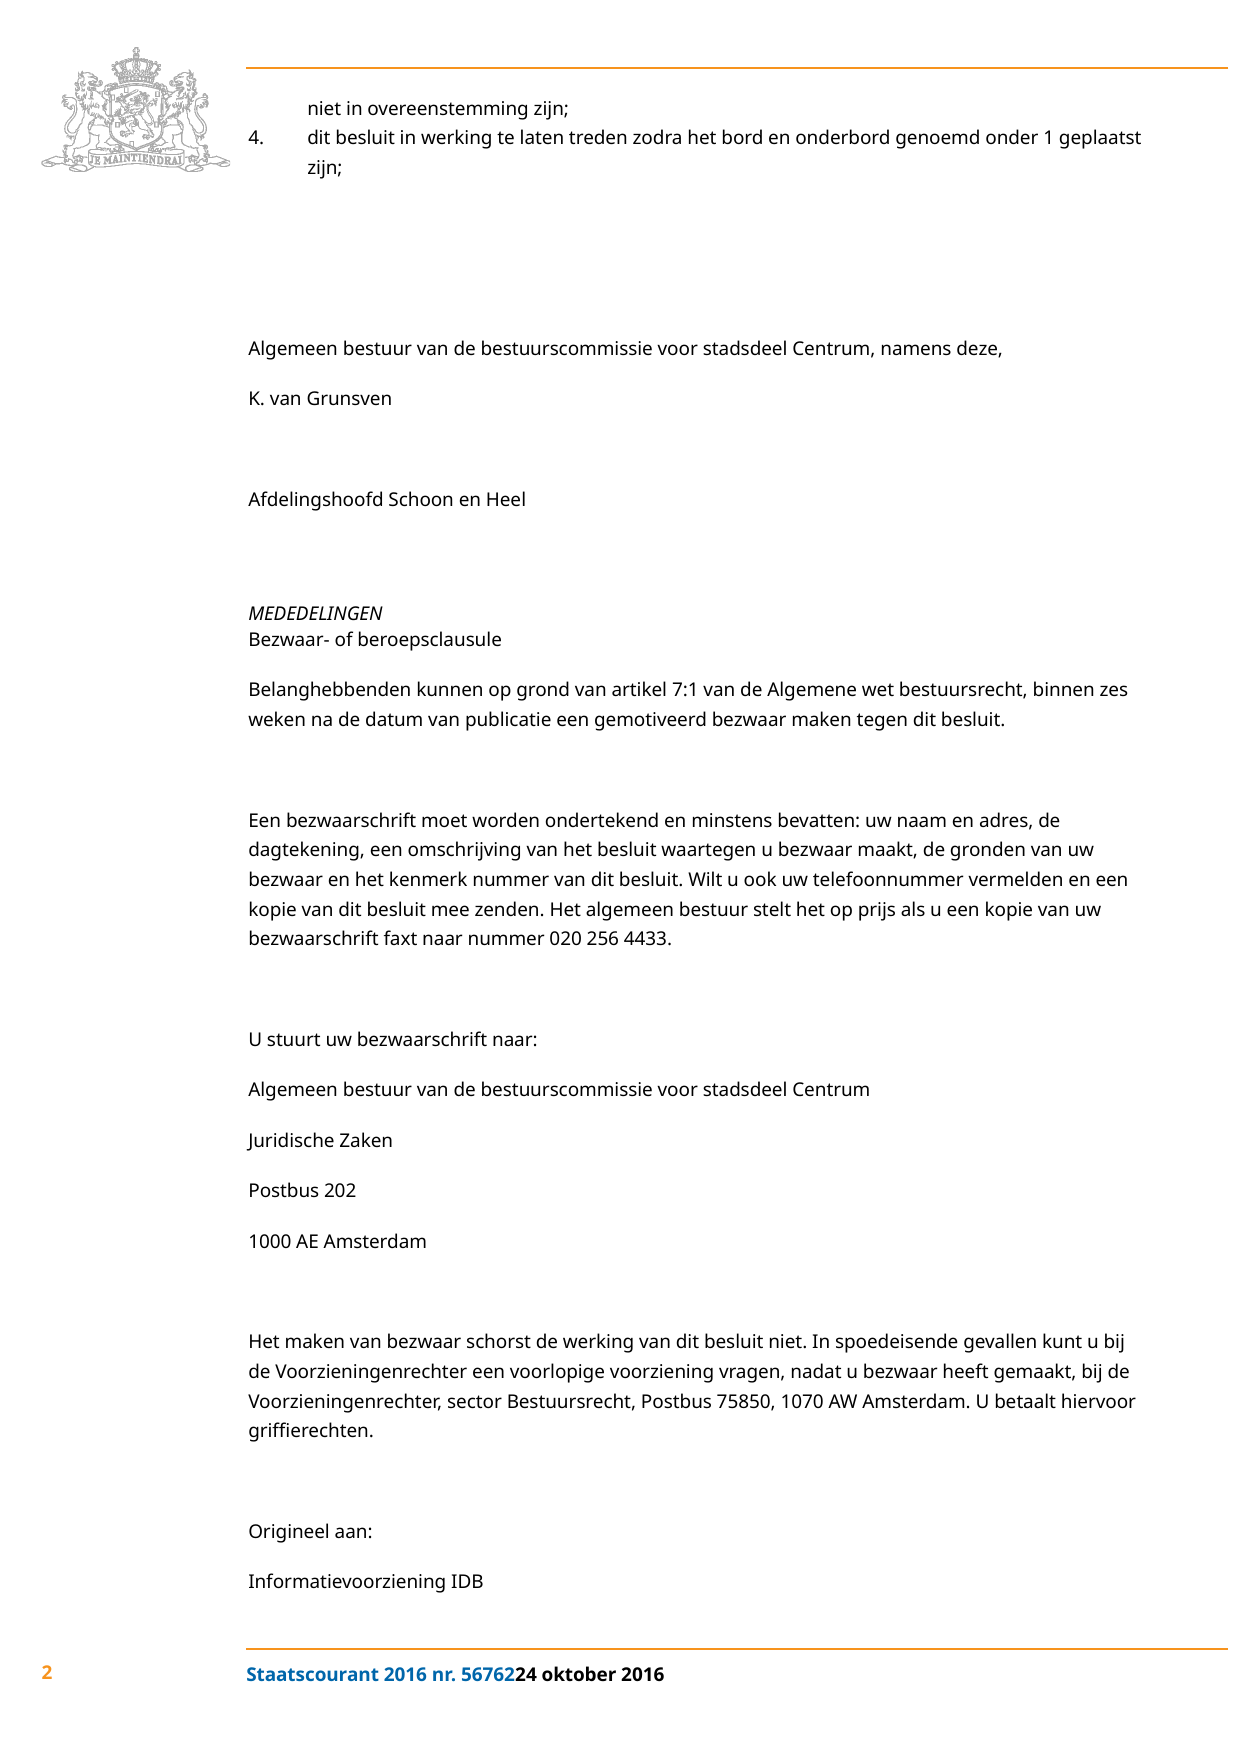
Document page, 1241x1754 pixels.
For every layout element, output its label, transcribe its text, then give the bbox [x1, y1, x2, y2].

text Het maken van bezwaar schorst de werking van dit besluit niet. In spoedeisende gevallen kunt u bij de Voorzieningenrechter een voorlopige voorziening vragen, nadat u bezwaar heeft gemaakt, bij de Voorzieningenrechter, sector Bestuursrecht, Postbus 75850, 1070 AW Amsterdam. U betaalt hiervoor griffierechten. [248, 1329, 1152, 1443]
text 1000 AE Amsterdam [248, 1228, 1152, 1253]
text Afdelingshoofd Schoon en Heel [248, 486, 1152, 512]
text MEDEDELINGEN [248, 600, 1152, 626]
text Een bezwaarschrift moet worden ondertekend en minstens bevatten: uw naam en adres, de dagtekening, een omschrijving van het besluit waartegen u bezwaar maakt, de gronden van uw bezwaar en het kenmerk nummer van dit besluit. Wilt u ook uw telefoonnummer vermelden en een kopie van dit besluit mee zenden. Het algemeen bestuur stelt het op prijs als u een kopie van uw bezwaarschrift faxt naar nummer 020 256 4433. [248, 807, 1152, 951]
text Algemeen bestuur van de bestuurscommissie voor stadsdeel Centrum, namens deze, [248, 335, 1152, 361]
text K. van Grunsven [248, 385, 1152, 411]
text Juridische Zaken [248, 1127, 1152, 1153]
picture [41, 47, 231, 172]
list niet in overeenstemming zijn; [248, 95, 1152, 121]
text Postbus 202 [248, 1177, 1152, 1203]
text Algemeen bestuur van de bestuurscommissie voor stadsdeel Centrum [248, 1077, 1152, 1102]
text Bezwaar- of beroepsclausule [248, 626, 1152, 652]
text Belanghebbenden kunnen op grond van artikel 7:1 van de Algemene wet bestuursrecht, binnen zes weken na de datum van publicatie een gemotiveerd bezwaar maken tegen dit besluit. [248, 677, 1152, 732]
text U stuurt uw bezwaarschrift naar: [248, 1026, 1152, 1052]
list dit besluit in werking te laten treden zodra het bord en onderbord genoemd onder 1 geplaatst zijn; [248, 124, 1152, 180]
text Origineel aan: [248, 1518, 1152, 1544]
text Informatievoorziening IDB [248, 1569, 1152, 1594]
